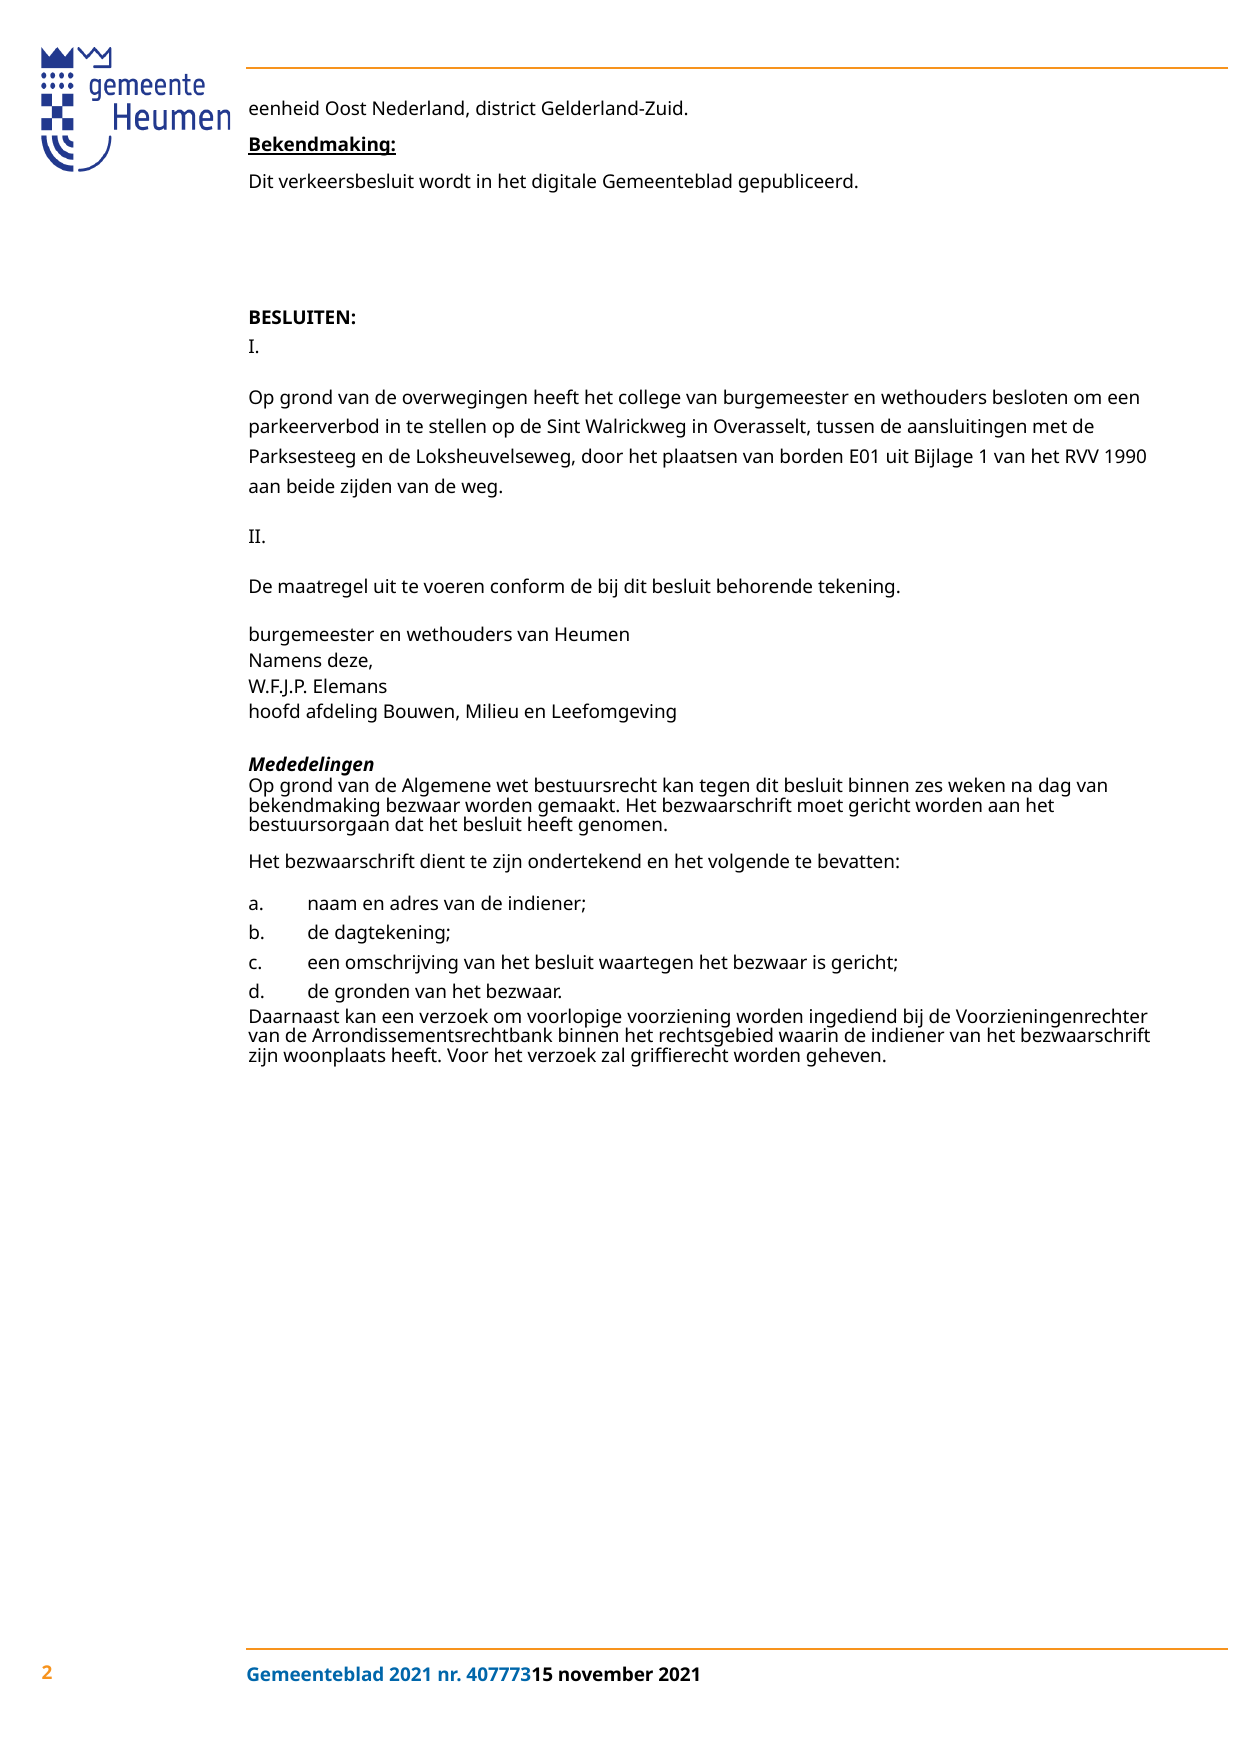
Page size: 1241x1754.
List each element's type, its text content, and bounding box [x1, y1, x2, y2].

text Daarnaast kan een verzoek om voorlopige voorziening worden ingediend bij de Voorzieningenrechter van de Arrondissementsrechtbank binnen het rechtsgebied waarin de indiener van het bezwaarschrift zijn woonplaats heeft. Voor het verzoek zal griffierecht worden geheven. [248, 1008, 1152, 1066]
text I. [248, 334, 1152, 359]
text hoofd afdeling Bouwen, Milieu en Leefomgeving [248, 699, 1152, 724]
list naam en adres van de indiener; [248, 890, 1152, 916]
text Namens deze, [248, 647, 1152, 673]
text II. [248, 523, 1152, 549]
text Op grond van de Algemene wet bestuursrecht kan tegen dit besluit binnen zes weken na dag van bekendmaking bezwaar worden gemaakt. Het bezwaarschrift moet gericht worden aan het bestuursorgaan dat het besluit heeft genomen. [248, 777, 1152, 835]
text burgemeester en wethouders van Heumen [248, 622, 1152, 647]
text BESLUITEN: [248, 304, 1152, 330]
list een omschrijving van het besluit waartegen het bezwaar is gericht; [248, 949, 1152, 975]
text eenheid Oost Nederland, district Gelderland-Zuid. [248, 95, 1152, 121]
text Bekendmaking: [248, 131, 1152, 157]
text Op grond van de overwegingen heeft het college van burgemeester en wethouders besloten om een parkeerverbod in te stellen op de Sint Walrickweg in Overasselt, tussen de aansluitingen met de Parksesteeg en de Loksheuvelseweg, door het plaatsen van borden E01 uit Bijlage 1 van het RVV 1990 aan beide zijden van de weg. [248, 384, 1152, 499]
list de dagtekening; [248, 919, 1152, 945]
text Dit verkeersbesluit wordt in het digitale Gemeenteblad gepubliceerd. [248, 168, 1152, 194]
list de gronden van het bezwaar. [248, 979, 1152, 1004]
text Mededelingen [248, 752, 1152, 777]
picture [41, 47, 231, 172]
text Het bezwaarschrift dient te zijn ondertekend en het volgende te bevatten: [248, 853, 1152, 872]
text W.F.J.P. Elemans [248, 673, 1152, 699]
text De maatregel uit te voeren conform de bij dit besluit behorende tekening. [248, 574, 1152, 599]
